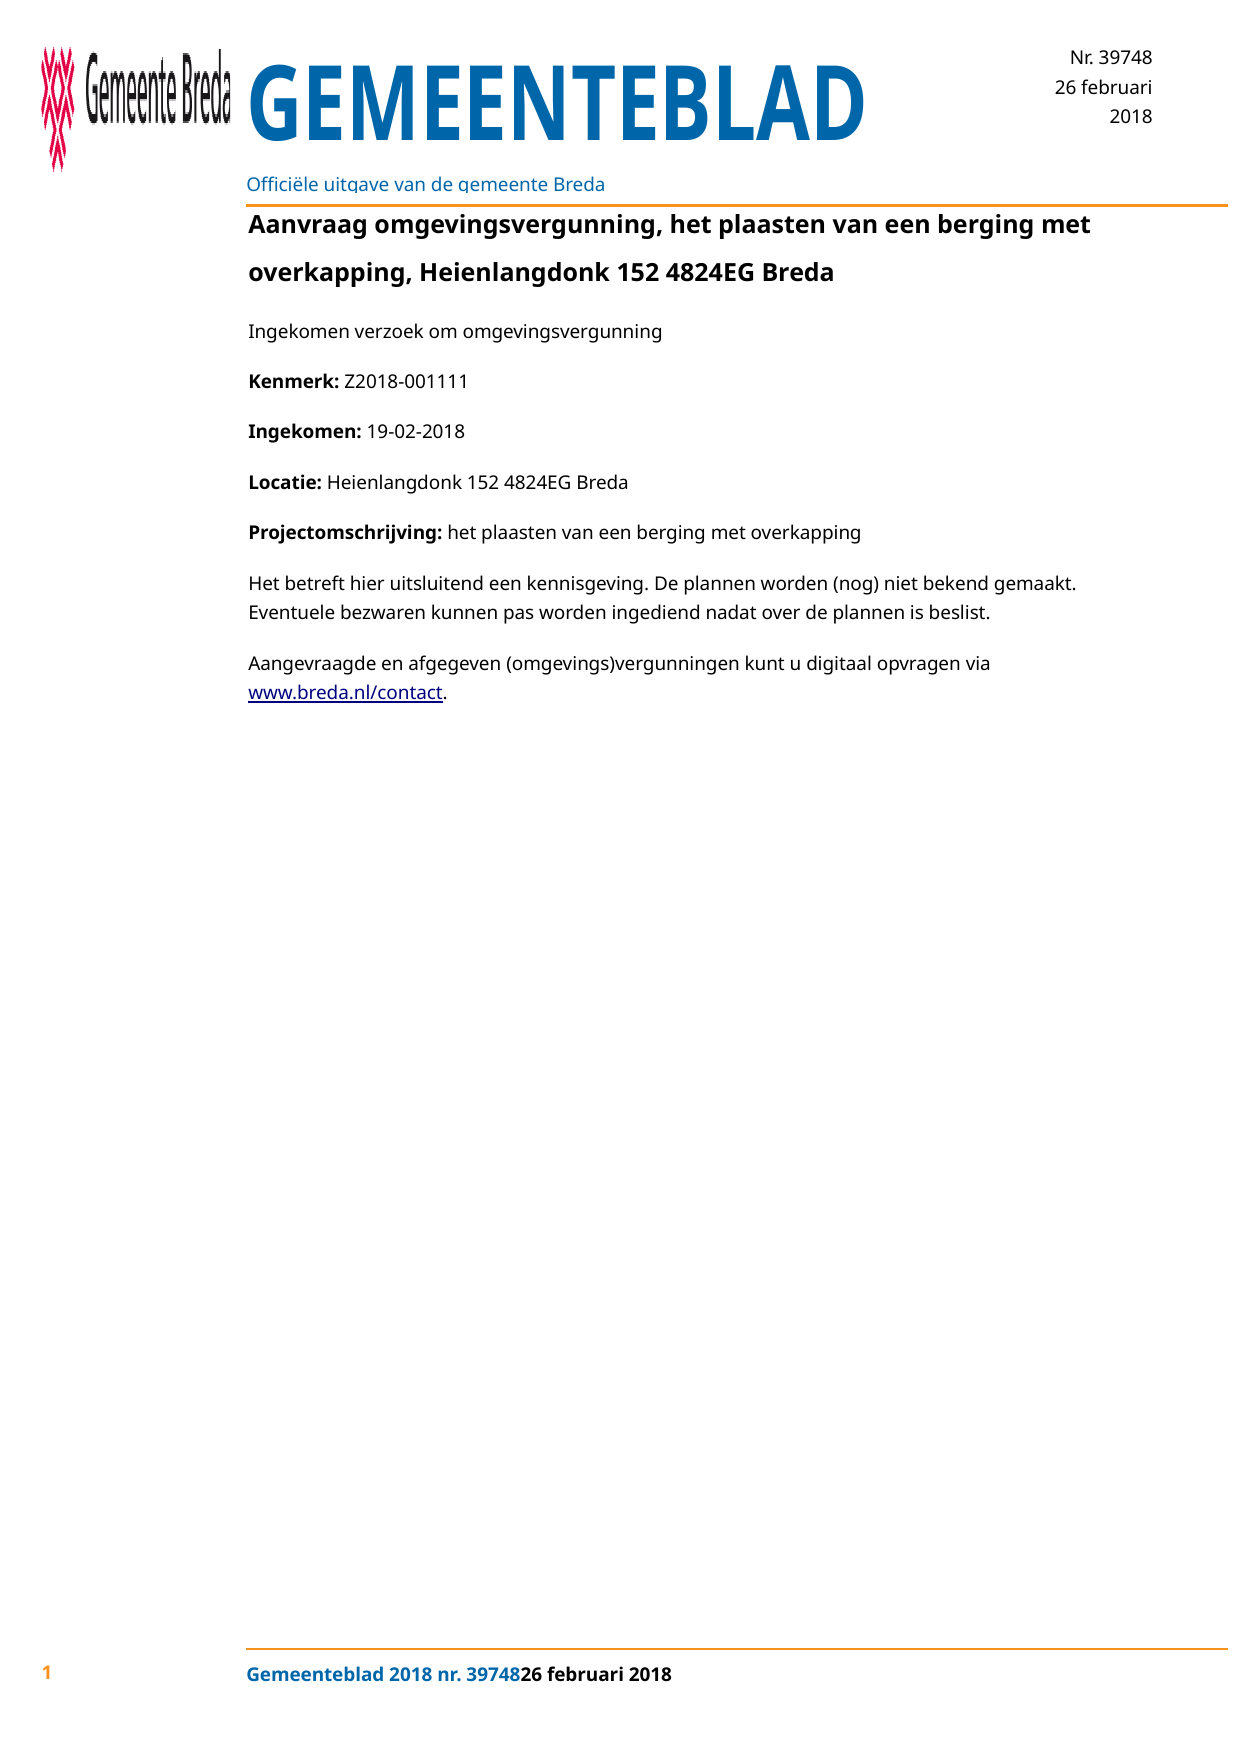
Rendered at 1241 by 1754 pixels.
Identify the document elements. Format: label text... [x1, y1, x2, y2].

text Het betreft hier uitsluitend een kennisgeving. De plannen worden (nog) niet bekend gemaakt. Eventuele bezwaren kunnen pas worden ingediend nadat over de plannen is beslist. [248, 570, 1152, 625]
text Locatie: Heienlangdonk 152 4824EG Breda [248, 469, 1152, 495]
text Aanvraag omgevingsvergunning, het plaasten van een berging met overkapping, Heienlangdonk 152 4824EG Breda [248, 207, 1152, 288]
text Ingekomen: 19-02-2018 [248, 419, 1152, 444]
text Ingekomen verzoek om omgevingsvergunning [248, 318, 1152, 344]
text Projectomschrijving: het plaasten van een berging met overkapping [248, 519, 1152, 545]
text Kenmerk: Z2018-001111 [248, 368, 1152, 394]
picture [41, 47, 231, 172]
text Aangevraagde en afgegeven (omgevings)vergunningen kunt u digitaal opvragen via www.breda.nl/contact. [248, 650, 1152, 705]
